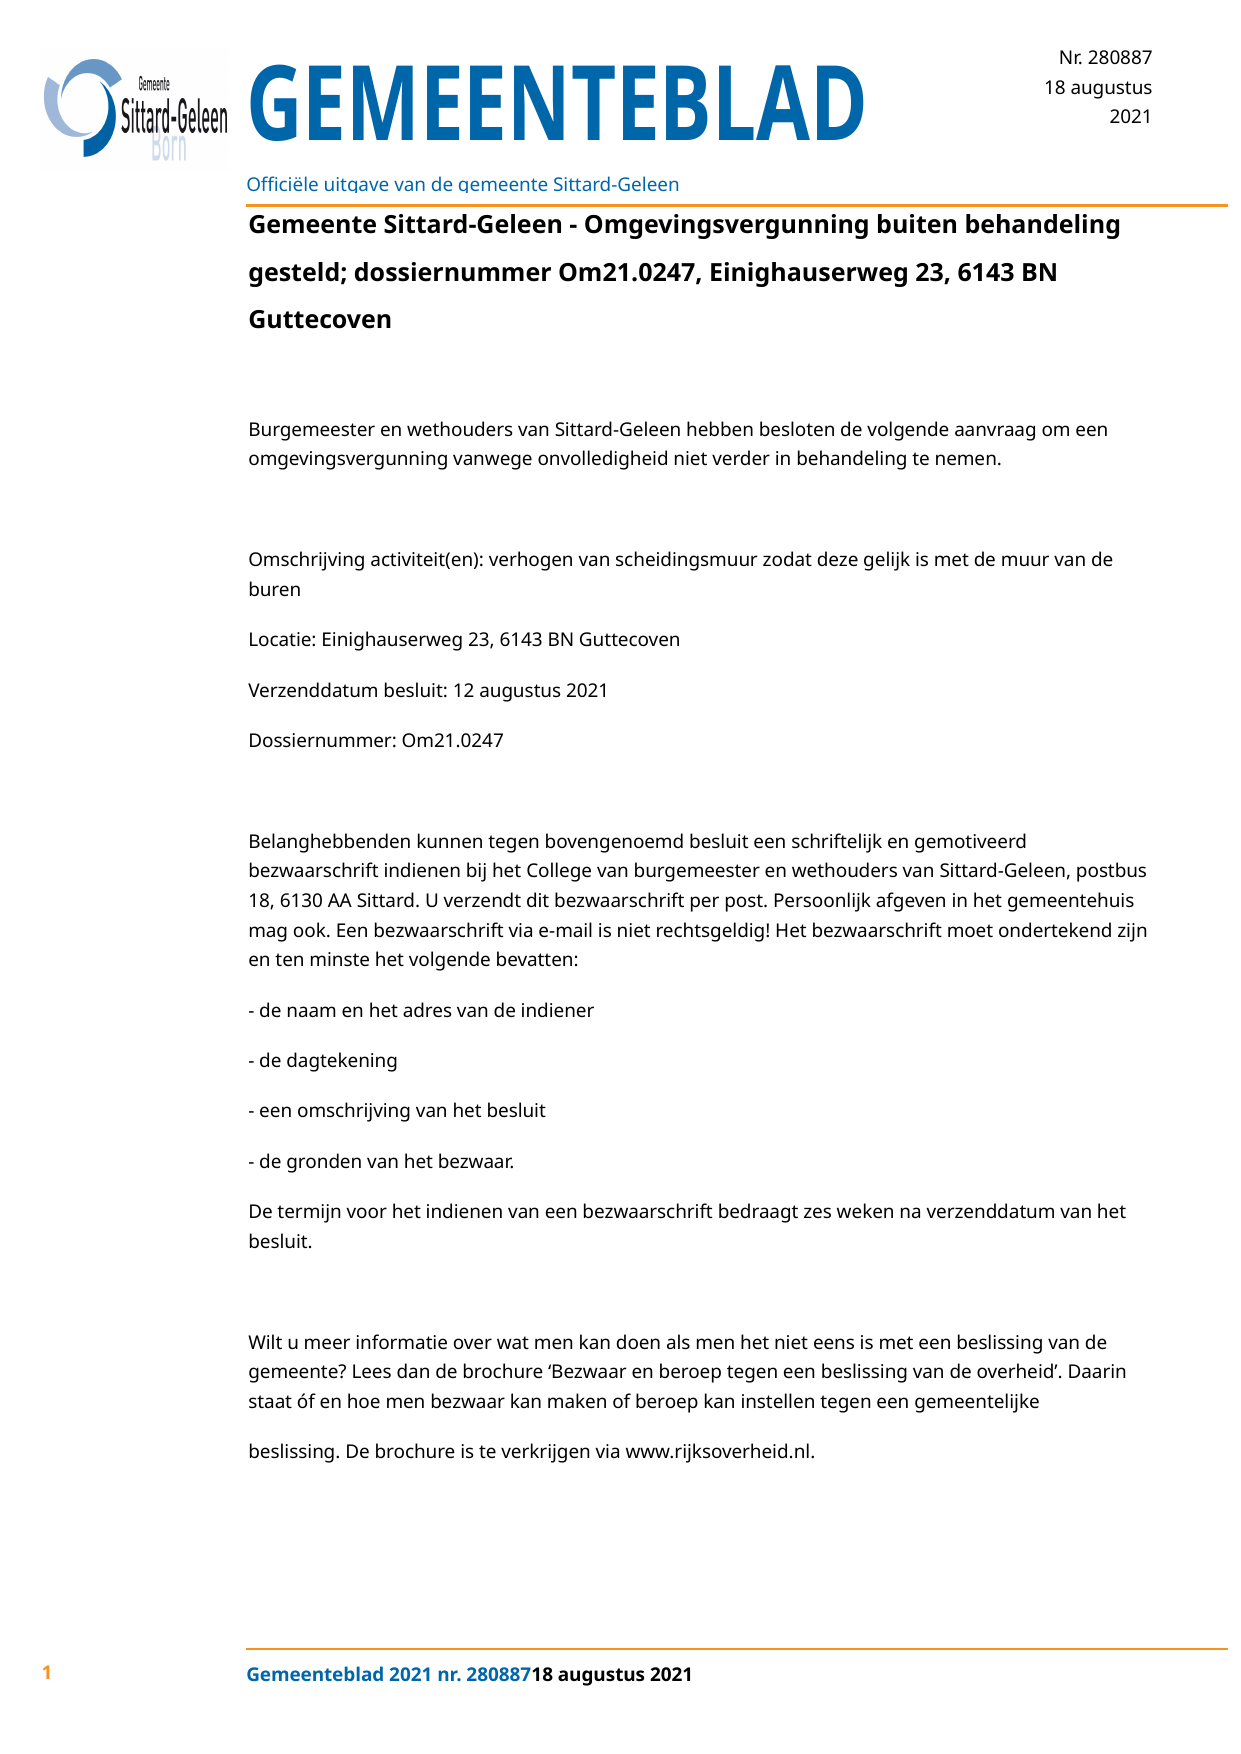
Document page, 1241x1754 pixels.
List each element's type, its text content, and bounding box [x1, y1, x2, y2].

text Gemeente Sittard-Geleen - Omgevingsvergunning buiten behandeling gesteld; dossiernummer Om21.0247, Einighauserweg 23, 6143 BN Guttecoven [248, 207, 1152, 336]
text - de naam en het adres van de indiener [248, 997, 1152, 1022]
text - een omschrijving van het besluit [248, 1098, 1152, 1123]
text - de dagtekening [248, 1047, 1152, 1073]
text beslissing. De brochure is te verkrijgen via www.rijksoverheid.nl. [248, 1438, 1152, 1464]
picture [41, 47, 231, 172]
text Belanghebbenden kunnen tegen bovengenoemd besluit een schriftelijk en gemotiveerd bezwaarschrift indienen bij het College van burgemeester en wethouders van Sittard-Geleen, postbus 18, 6130 AA Sittard. U verzendt dit bezwaarschrift per post. Persoonlijk afgeven in het gemeentehuis mag ook. Een bezwaarschrift via e-mail is niet rechtsgeldig! Het bezwaarschrift moet ondertekend zijn en ten minste het volgende bevatten: [248, 828, 1152, 972]
text Verzenddatum besluit: 12 augustus 2021 [248, 677, 1152, 702]
text - de gronden van het bezwaar. [248, 1148, 1152, 1174]
text Locatie: Einighauserweg 23, 6143 BN Guttecoven [248, 626, 1152, 652]
text Omschrijving activiteit(en): verhogen van scheidingsmuur zodat deze gelijk is met de muur van de buren [248, 546, 1152, 602]
text Burgemeester en wethouders van Sittard-Geleen hebben besloten de volgende aanvraag om een omgevingsvergunning vanwege onvolledigheid niet verder in behandeling te nemen. [248, 416, 1152, 471]
text Wilt u meer informatie over wat men kan doen als men het niet eens is met een beslissing van de gemeente? Lees dan de brochure ‘Bezwaar en beroep tegen een beslissing van de overheid’. Daarin staat óf en hoe men bezwaar kan maken of beroep kan instellen tegen een gemeentelijke [248, 1329, 1152, 1414]
text De termijn voor het indienen van een bezwaarschrift bedraagt zes weken na verzenddatum van het besluit. [248, 1198, 1152, 1254]
text Dossiernummer: Om21.0247 [248, 727, 1152, 753]
